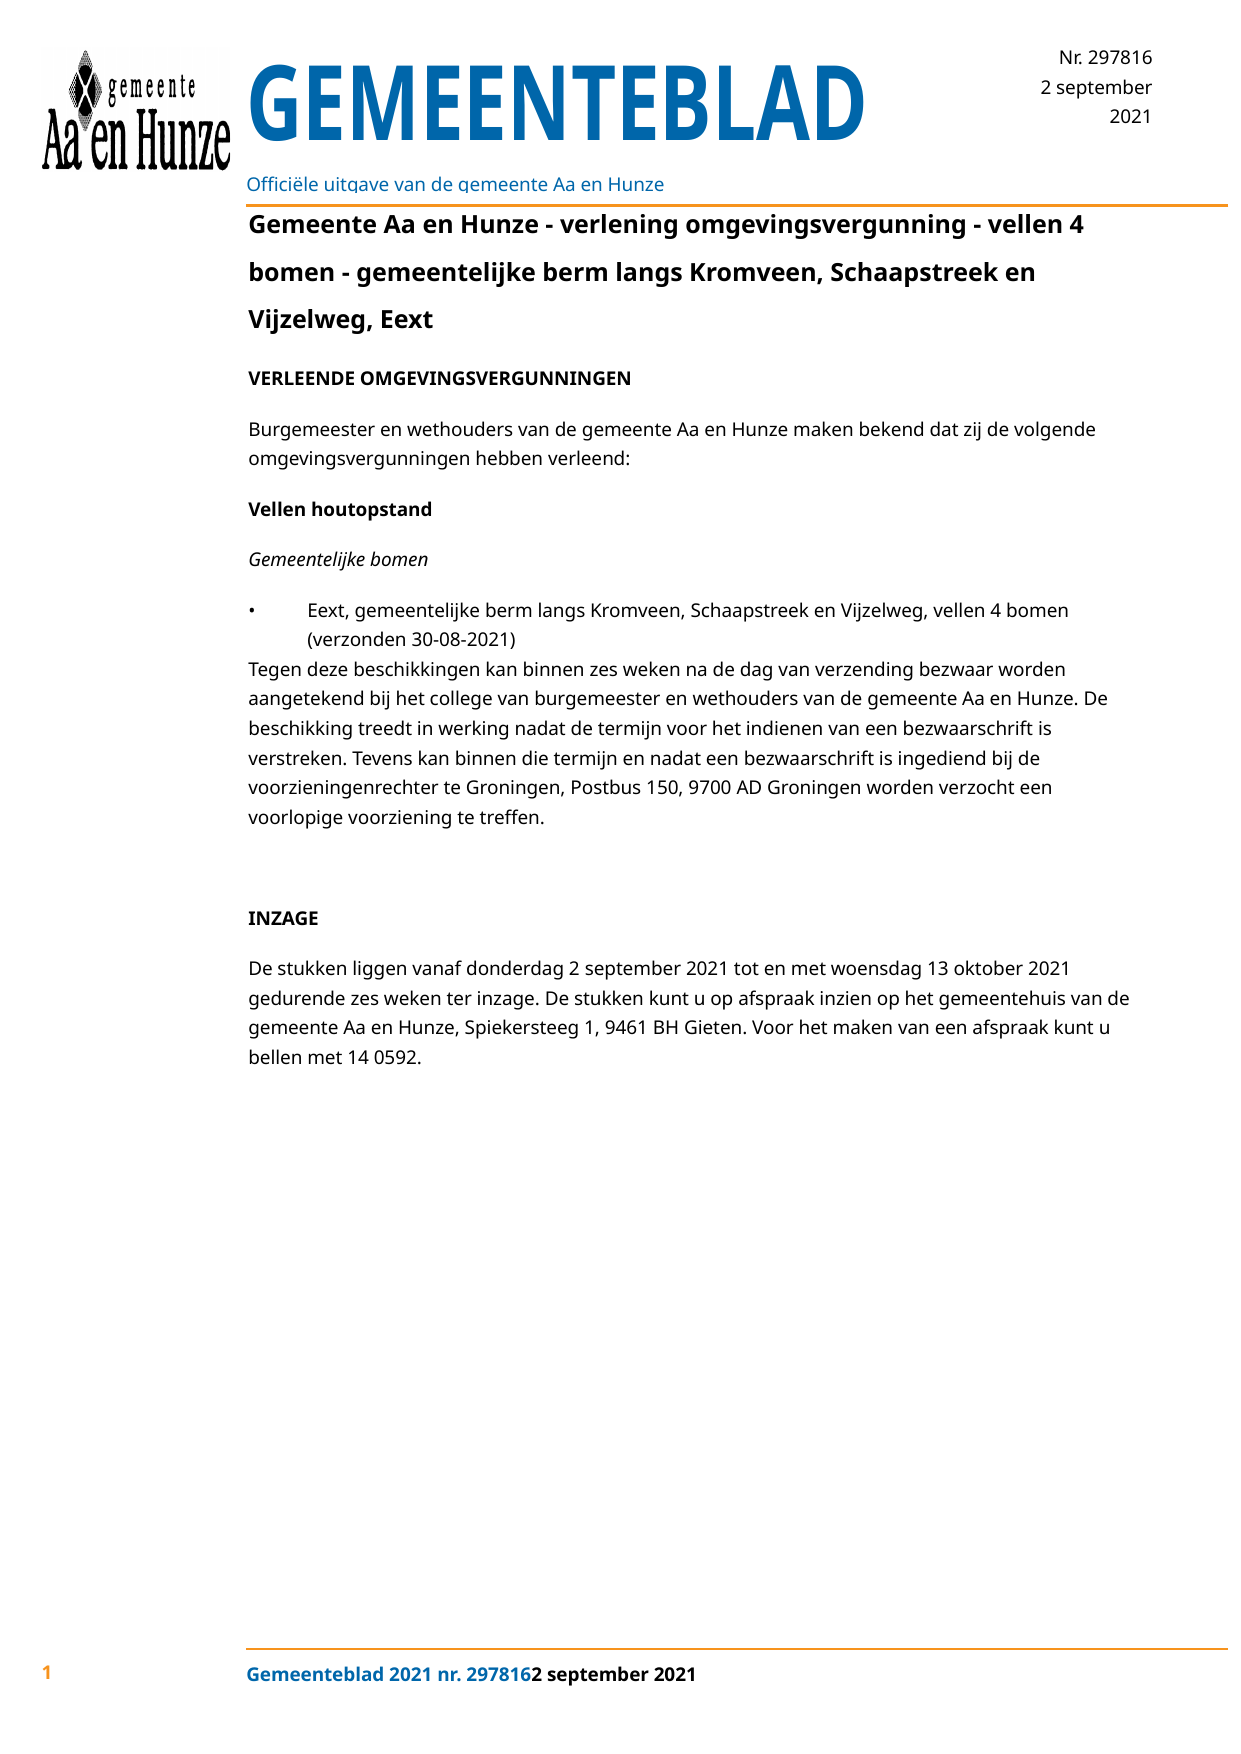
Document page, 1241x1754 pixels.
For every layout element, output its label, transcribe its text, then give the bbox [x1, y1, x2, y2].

text Tegen deze beschikkingen kan binnen zes weken na de dag van verzending bezwaar worden aangetekend bij het college van burgemeester en wethouders van de gemeente Aa en Hunze. De beschikking treedt in werking nadat de termijn voor het indienen van een bezwaarschrift is verstreken. Tevens kan binnen die termijn en nadat een bezwaarschrift is ingediend bij de voorzieningenrechter te Groningen, Postbus 150, 9700 AD Groningen worden verzocht een voorlopige voorziening te treffen. [248, 656, 1152, 829]
picture [41, 47, 231, 172]
text INZAGE [248, 905, 1152, 930]
text Vellen houtopstand [248, 496, 1152, 522]
text De stukken liggen vanaf donderdag 2 september 2021 tot en met woensdag 13 oktober 2021 gedurende zes weken ter inzage. De stukken kunt u op afspraak inzien op het gemeentehuis van de gemeente Aa en Hunze, Spiekersteeg 1, 9461 BH Gieten. Voor het maken van een afspraak kunt u bellen met 14 0592. [248, 955, 1152, 1069]
list Eext, gemeentelijke berm langs Kromveen, Schaapstreek en Vijzelweg, vellen 4 bomen (verzonden 30-08-2021) [248, 597, 1152, 652]
text Burgemeester en wethouders van de gemeente Aa en Hunze maken bekend dat zij de volgende omgevingsvergunningen hebben verleend: [248, 416, 1152, 471]
text VERLEENDE OMGEVINGSVERGUNNINGEN [248, 366, 1152, 391]
text Gemeentelijke bomen [248, 546, 1152, 572]
text Gemeente Aa en Hunze - verlening omgevingsvergunning - vellen 4 bomen - gemeentelijke berm langs Kromveen, Schaapstreek en Vijzelweg, Eext [248, 207, 1152, 336]
